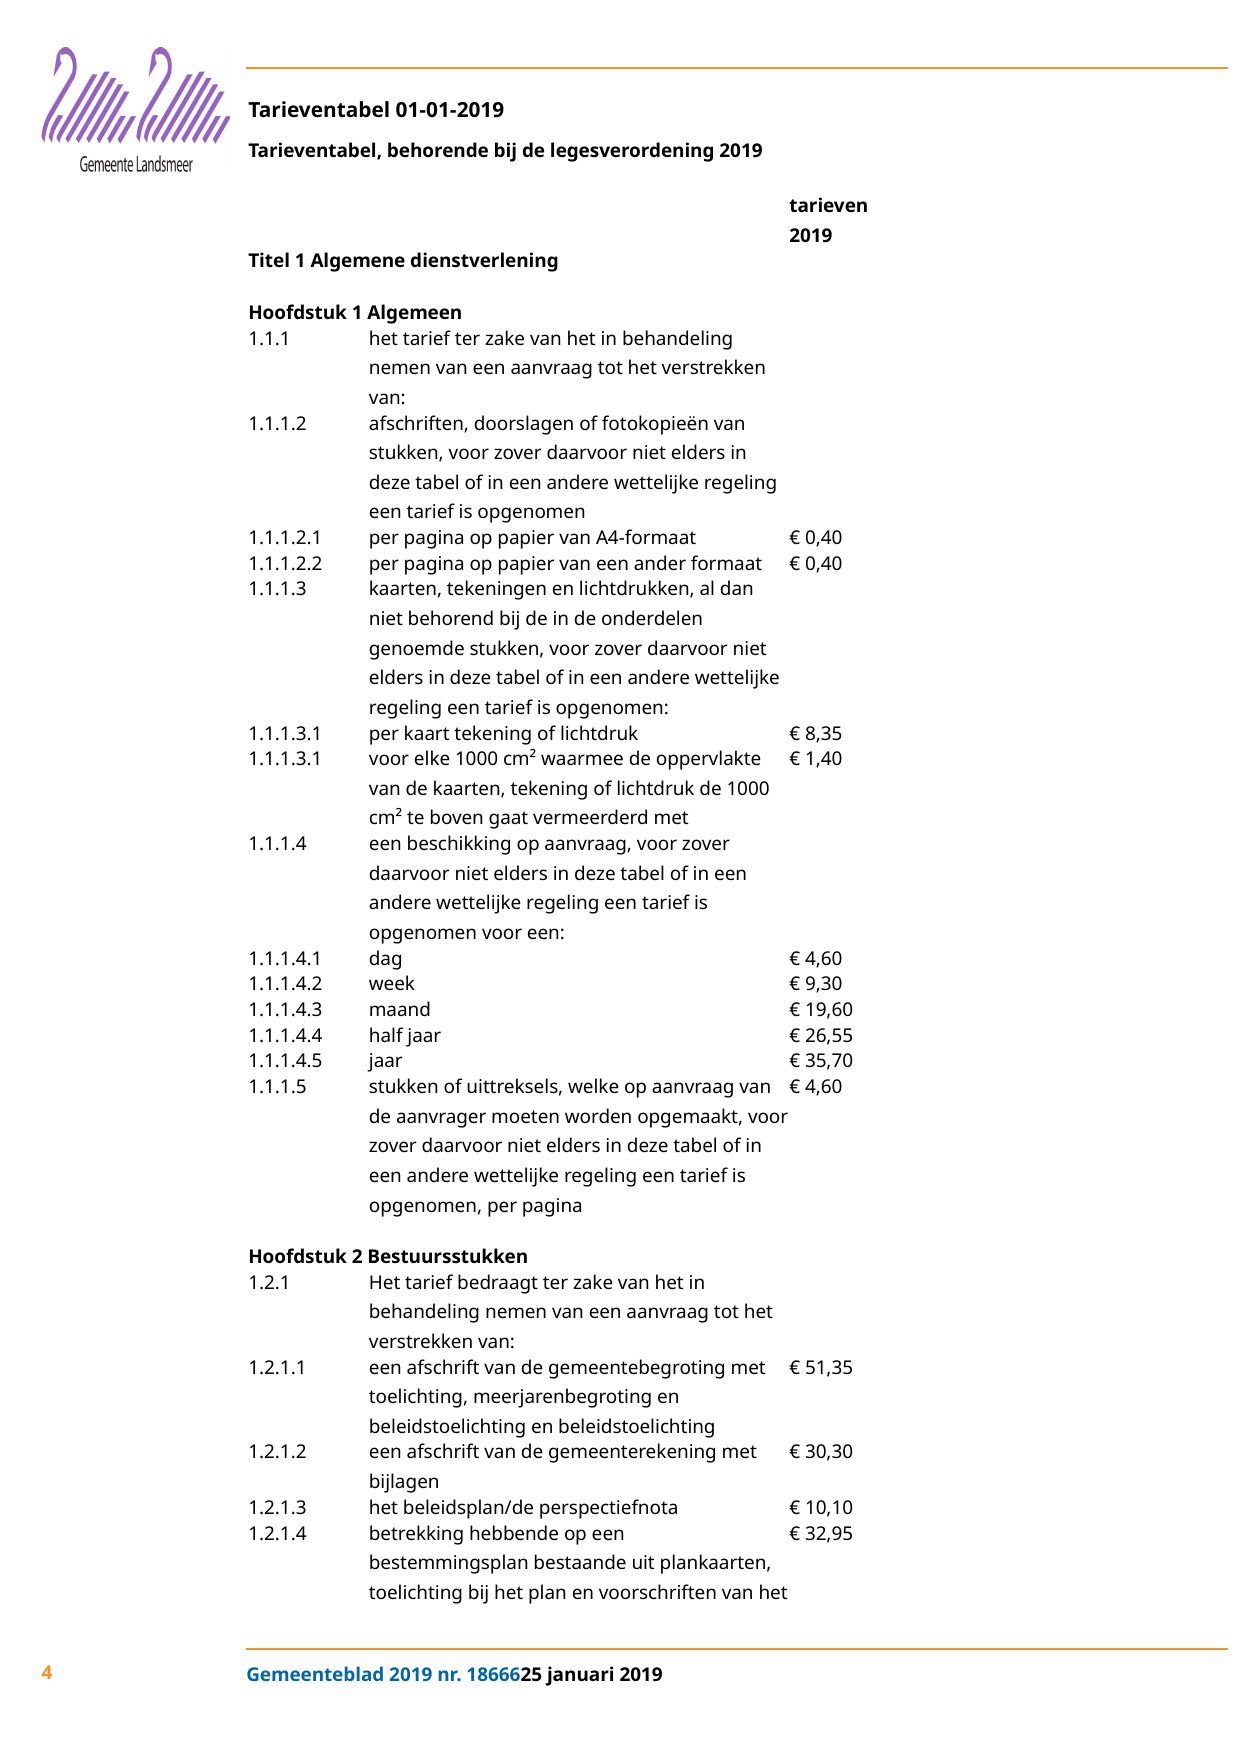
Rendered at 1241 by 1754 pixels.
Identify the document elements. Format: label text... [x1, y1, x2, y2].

table_cell een beschikking op aanvraag, voor zover daarvoor niet elders in deze tabel of in een andere wettelijke regeling een tarief is opgenomen voor een: [369, 830, 789, 945]
table_cell een afschrift van de gemeentebegroting met toelichting, meerjarenbegroting en beleidstoelichting en beleidstoelichting [369, 1354, 789, 1439]
table_cell € 4,60 [789, 945, 1152, 971]
table_cell 1.1.1.4.3 [248, 996, 369, 1022]
table_cell Hoofdstuk 2 Bestuursstukken [248, 1243, 1152, 1269]
table_cell € 26,55 [789, 1022, 1152, 1048]
table_cell 1.2.1 [248, 1269, 369, 1354]
table_cell het tarief ter zake van het in behandeling nemen van een aanvraag tot het verstrekken van: [369, 325, 789, 410]
table_cell 1.1.1.4.4 [248, 1022, 369, 1048]
table_cell 1.1.1.4.1 [248, 945, 369, 971]
table_cell dag [369, 945, 789, 971]
table_cell week [369, 971, 789, 996]
table_cell een afschrift van de gemeenterekening met bijlagen [369, 1439, 789, 1494]
table_cell [789, 325, 1152, 410]
table_cell afschriften, doorslagen of fotokopieën van stukken, voor zover daarvoor niet elders in deze tabel of in een andere wettelijke regeling een tarief is opgenomen [369, 410, 789, 524]
table_cell per kaart tekening of lichtdruk [369, 720, 789, 745]
table_cell 1.1.1.2.1 [248, 524, 369, 550]
table_cell € 32,95 [789, 1520, 1152, 1605]
table_cell € 0,40 [789, 524, 1152, 550]
table_cell [248, 1218, 1152, 1243]
table_cell jaar [369, 1048, 789, 1073]
table_cell Titel 1 Algemene dienstverlening [248, 248, 1152, 273]
table_cell voor elke 1000 cm² waarmee de oppervlakte van de kaarten, tekening of lichtdruk de 1000 cm² te boven gaat vermeerderd met [369, 745, 789, 830]
table_cell 1.1.1.4 [248, 830, 369, 945]
text Tarieventabel, behorende bij de legesverordening 2019 [248, 137, 1152, 163]
table_header tarieven 2019 [789, 192, 1152, 248]
table_cell 1.1.1.4.5 [248, 1048, 369, 1073]
table_cell € 9,30 [789, 971, 1152, 996]
table_cell € 0,40 [789, 550, 1152, 576]
table_cell kaarten, tekeningen en lichtdrukken, al dan niet behorend bij de in de onderdelen genoemde stukken, voor zover daarvoor niet elders in deze tabel of in een andere wettelijke regeling een tarief is opgenomen: [369, 576, 789, 720]
table_cell € 8,35 [789, 720, 1152, 745]
table_cell 1.1.1.2.2 [248, 550, 369, 576]
table_cell 1.2.1.2 [248, 1439, 369, 1494]
table_cell betrekking hebbende op een bestemmingsplan bestaande uit plankaarten, toelichting bij het plan en voorschriften van het [369, 1520, 789, 1605]
table_cell het beleidsplan/de perspectiefnota [369, 1494, 789, 1520]
table_cell 1.1.1.2 [248, 410, 369, 524]
table_header [369, 192, 789, 248]
table_cell half jaar [369, 1022, 789, 1048]
table_cell [789, 410, 1152, 524]
table_cell Hoofdstuk 1 Algemeen [248, 299, 1152, 325]
table_cell per pagina op papier van A4-formaat [369, 524, 789, 550]
table_cell per pagina op papier van een ander formaat [369, 550, 789, 576]
table_cell € 10,10 [789, 1494, 1152, 1520]
picture [41, 47, 231, 172]
table_cell [789, 830, 1152, 945]
table_cell € 30,30 [789, 1439, 1152, 1494]
text Tarieventabel 01-01-2019 [248, 95, 1152, 123]
table_cell [248, 273, 1152, 299]
table_cell 1.2.1.4 [248, 1520, 369, 1605]
table_cell maand [369, 996, 789, 1022]
table_cell € 35,70 [789, 1048, 1152, 1073]
table_cell 1.1.1.3 [248, 576, 369, 720]
table_cell 1.1.1.3.1 [248, 720, 369, 745]
table_cell [789, 1269, 1152, 1354]
table_header [248, 192, 369, 248]
table_cell [789, 576, 1152, 720]
table_cell 1.2.1.3 [248, 1494, 369, 1520]
table_cell 1.1.1.4.2 [248, 971, 369, 996]
table_cell € 4,60 [789, 1074, 1152, 1217]
table_cell € 51,35 [789, 1354, 1152, 1439]
table_cell € 19,60 [789, 996, 1152, 1022]
table_cell 1.1.1 [248, 325, 369, 410]
table_cell 1.1.1.5 [248, 1074, 369, 1217]
table_cell Het tarief bedraagt ter zake van het in behandeling nemen van een aanvraag tot het verstrekken van: [369, 1269, 789, 1354]
table_cell 1.1.1.3.1 [248, 745, 369, 830]
table_cell € 1,40 [789, 745, 1152, 830]
table_cell 1.2.1.1 [248, 1354, 369, 1439]
table_cell stukken of uittreksels, welke op aanvraag van de aanvrager moeten worden opgemaakt, voor zover daarvoor niet elders in deze tabel of in een andere wettelijke regeling een tarief is opgenomen, per pagina [369, 1074, 789, 1217]
